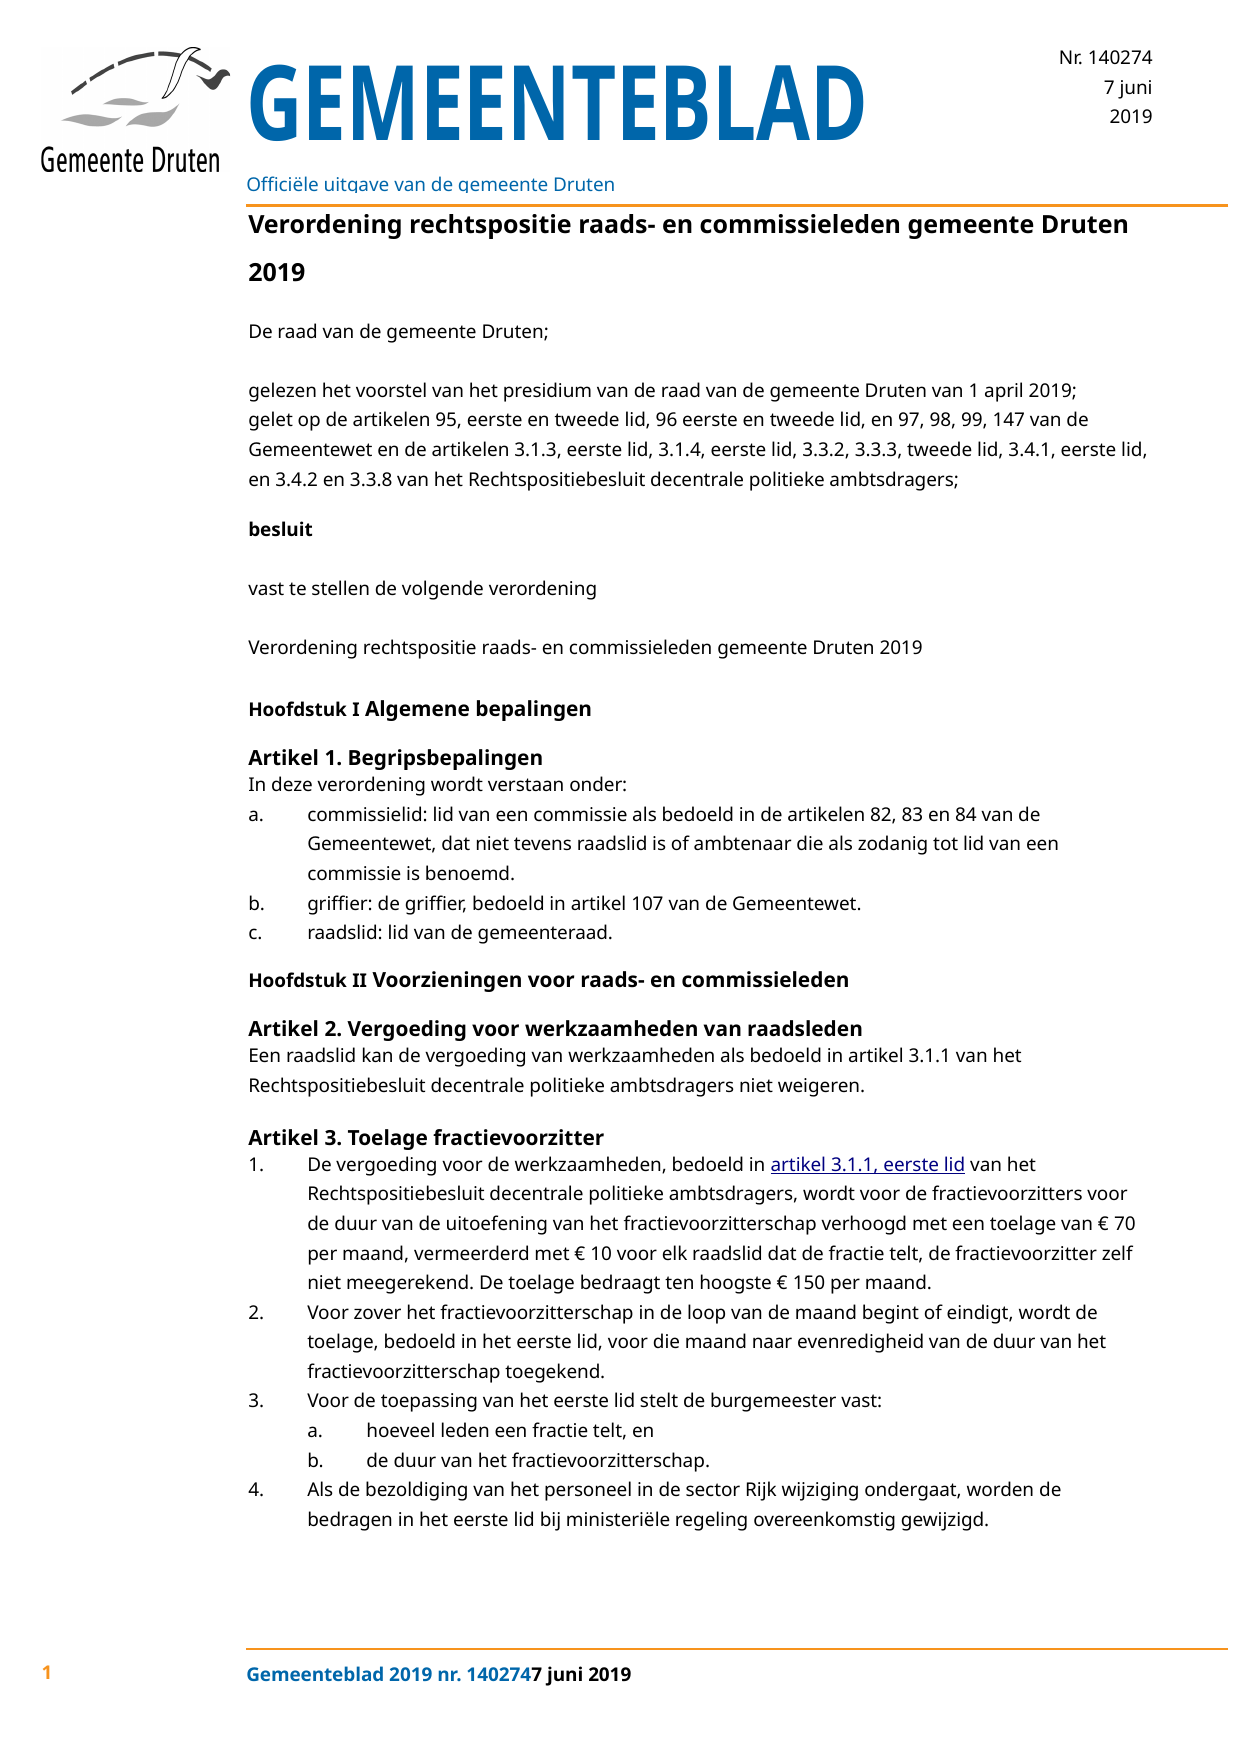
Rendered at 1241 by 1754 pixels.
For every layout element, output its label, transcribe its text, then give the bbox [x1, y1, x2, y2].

text Artikel 1. Begripsbepalingen [248, 743, 1152, 771]
text besluit [248, 516, 1152, 542]
list De vergoeding voor de werkzaamheden, bedoeld in artikel 3.1.1, eerste lid van het Rechtspositiebesluit decentrale politieke ambtsdragers, wordt voor de fractievoorzitters voor de duur van de uitoefening van het fractievoorzitterschap verhoogd met een toelage van € 70 per maand, vermeerderd met € 10 voor elk raadslid dat de fractie telt, de fractievoorzitter zelf niet meegerekend. De toelage bedraagt ten hoogste € 150 per maand. [248, 1151, 1152, 1295]
text Artikel 2. Vergoeding voor werkzaamheden van raadsleden [248, 1014, 1152, 1043]
text gelezen het voorstel van het presidium van de raad van de gemeente Druten van 1 april 2019; [248, 377, 1152, 403]
list raadslid: lid van de gemeenteraad. [248, 919, 1152, 945]
text Artikel 3. Toelage fractievoorzitter [248, 1123, 1152, 1151]
list de duur van het fractievoorzitterschap. [307, 1447, 1152, 1473]
list griffier: de griffier, bedoeld in artikel 107 van de Gemeentewet. [248, 890, 1152, 915]
list Als de bezoldiging van het personeel in de sector Rijk wijziging ondergaat, worden de bedragen in het eerste lid bij ministeriële regeling overeenkomstig gewijzigd. [248, 1476, 1152, 1532]
text Een raadslid kan de vergoeding van werkzaamheden als bedoeld in artikel 3.1.1 van het Rechtspositiebesluit decentrale politieke ambtsdragers niet weigeren. [248, 1043, 1152, 1098]
text Hoofdstuk II Voorzieningen voor raads- en commissieleden [248, 965, 1152, 993]
picture [41, 47, 231, 172]
text Verordening rechtspositie raads- en commissieleden gemeente Druten 2019 [248, 207, 1152, 288]
list Voor de toepassing van het eerste lid stelt de burgemeester vast: [248, 1388, 1152, 1413]
text vast te stellen de volgende verordening [248, 575, 1152, 601]
list hoeveel leden een fractie telt, en [307, 1417, 1152, 1443]
list commissielid: lid van een commissie als bedoeld in de artikelen 82, 83 en 84 van de Gemeentewet, dat niet tevens raadslid is of ambtenaar die als zodanig tot lid van een commissie is benoemd. [248, 801, 1152, 886]
text Verordening rechtspositie raads- en commissieleden gemeente Druten 2019 [248, 634, 1152, 660]
text In deze verordening wordt verstaan onder: [248, 771, 1152, 797]
list Voor zover het fractievoorzitterschap in de loop van de maand begint of eindigt, wordt de toelage, bedoeld in het eerste lid, voor die maand naar evenredigheid van de duur van het fractievoorzitterschap toegekend. [248, 1299, 1152, 1384]
text De raad van de gemeente Druten; [248, 318, 1152, 344]
text Hoofdstuk I Algemene bepalingen [248, 694, 1152, 722]
text gelet op de artikelen 95, eerste en tweede lid, 96 eerste en tweede lid, en 97, 98, 99, 147 van de Gemeentewet en de artikelen 3.1.3, eerste lid, 3.1.4, eerste lid, 3.3.2, 3.3.3, tweede lid, 3.4.1, eerste lid, en 3.4.2 en 3.3.8 van het Rechtspositiebesluit decentrale politieke ambtsdragers; [248, 407, 1152, 492]
